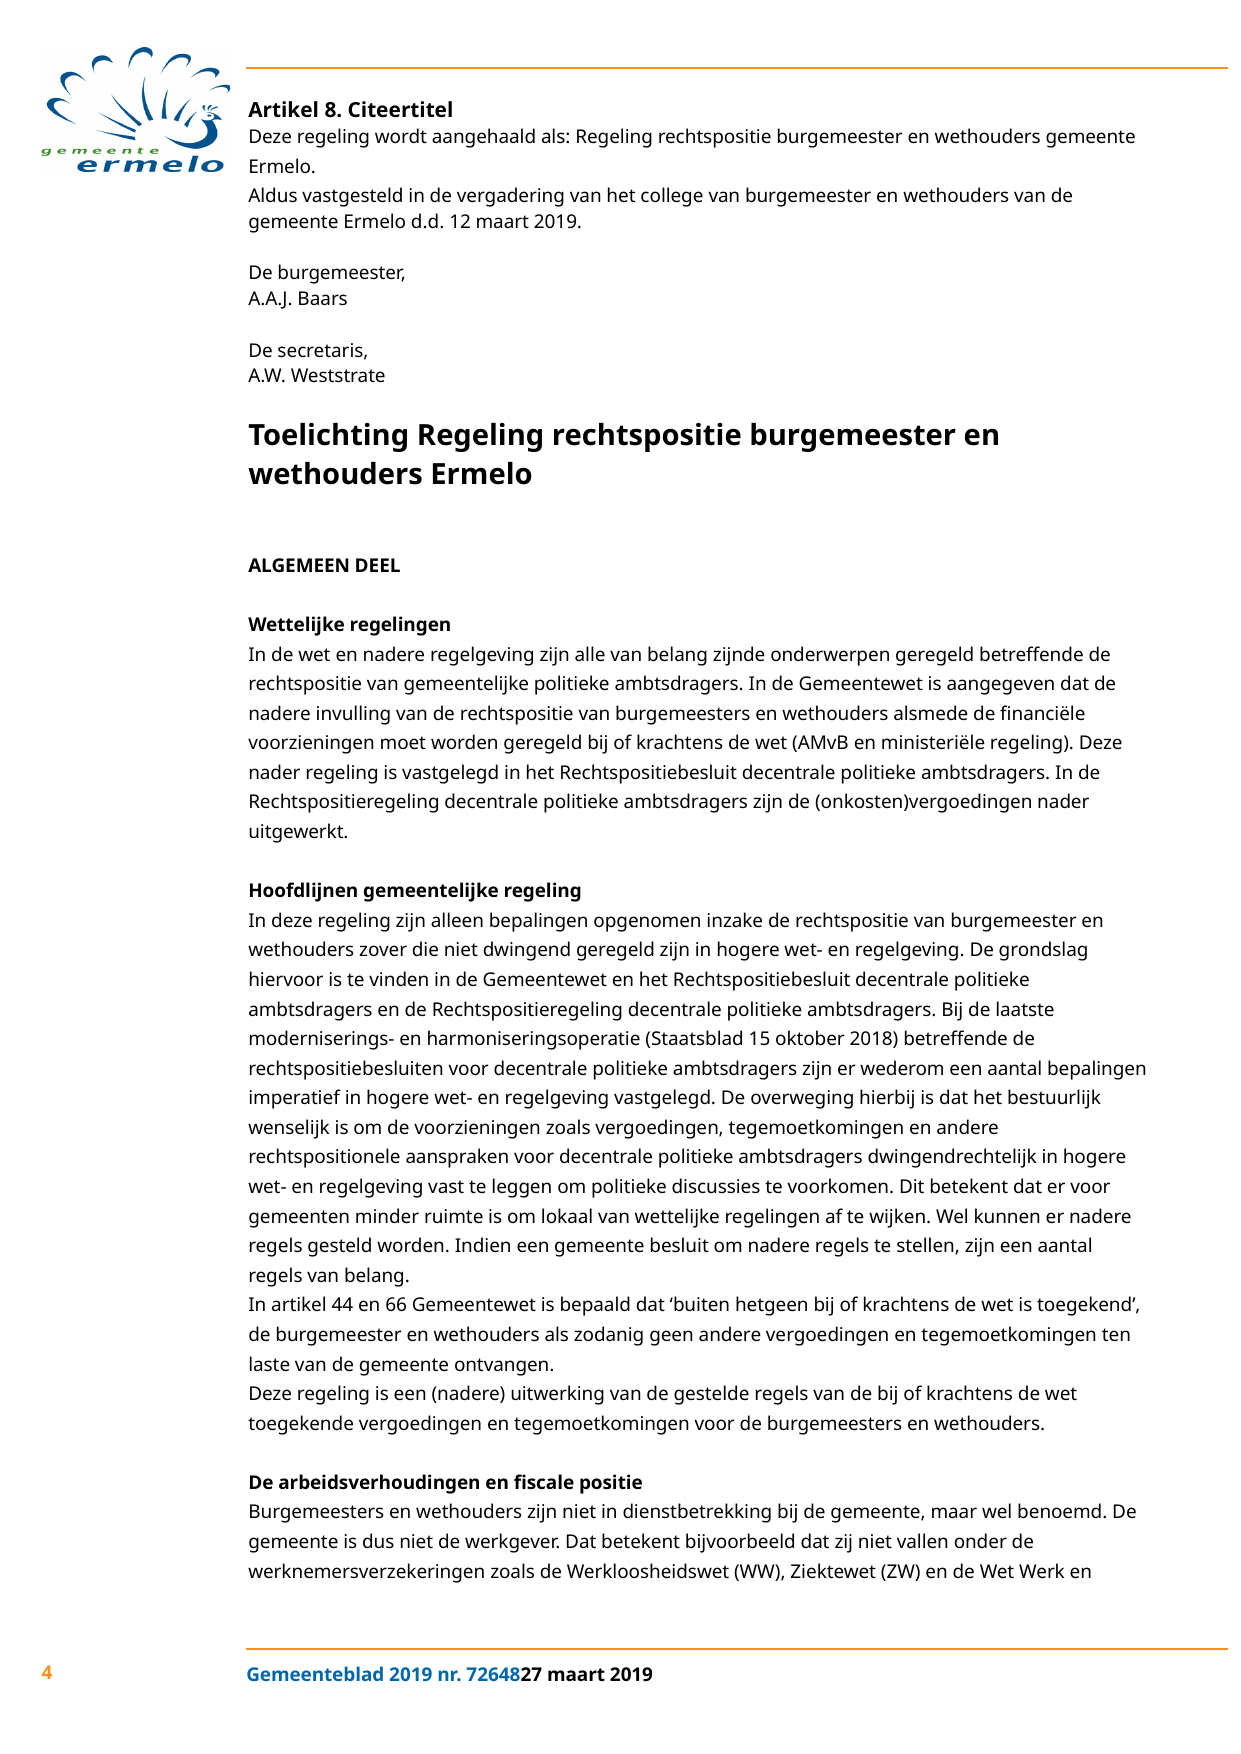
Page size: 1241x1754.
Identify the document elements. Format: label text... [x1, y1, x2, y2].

text De secretaris, [248, 337, 1152, 362]
text In de wet en nadere regelgeving zijn alle van belang zijnde onderwerpen geregeld betreffende de rechtspositie van gemeentelijke politieke ambtsdragers. In de Gemeentewet is aangegeven dat de nadere invulling van de rechtspositie van burgemeesters en wethouders alsmede de financiële voorzieningen moet worden geregeld bij of krachtens de wet (AMvB en ministeriële regeling). Deze nader regeling is vastgelegd in het Rechtspositiebesluit decentrale politieke ambtsdragers. In de Rechtspositieregeling decentrale politieke ambtsdragers zijn de (onkosten)vergoedingen nader uitgewerkt. [248, 641, 1152, 844]
picture [41, 47, 231, 172]
text ALGEMEEN DEEL [248, 552, 1152, 578]
text Deze regeling wordt aangehaald als: Regeling rechtspositie burgemeester en wethouders gemeente Ermelo. [248, 123, 1152, 178]
text Hoofdlijnen gemeentelijke regeling [248, 877, 1152, 903]
text In artikel 44 en 66 Gemeentewet is bepaald dat ‘buiten hetgeen bij of krachtens de wet is toegekend’, de burgemeester en wethouders als zodanig geen andere vergoedingen en tegemoetkomingen ten laste van de gemeente ontvangen. [248, 1292, 1152, 1377]
text Wettelijke regelingen [248, 611, 1152, 637]
text A.A.J. Baars [248, 285, 1152, 311]
text In deze regeling zijn alleen bepalingen opgenomen inzake de rechtspositie van burgemeester en wethouders zover die niet dwingend geregeld zijn in hogere wet- en regelgeving. De grondslag hiervoor is te vinden in de Gemeentewet en het Rechtspositiebesluit decentrale politieke ambtsdragers en de Rechtspositieregeling decentrale politieke ambtsdragers. Bij de laatste moderniserings- en harmoniseringsoperatie (Staatsblad 15 oktober 2018) betreffende de rechtspositiebesluiten voor decentrale politieke ambtsdragers zijn er wederom een aantal bepalingen imperatief in hogere wet- en regelgeving vastgelegd. De overweging hierbij is dat het bestuurlijk wenselijk is om de voorzieningen zoals vergoedingen, tegemoetkomingen en andere rechtspositionele aanspraken voor decentrale politieke ambtsdragers dwingendrechtelijk in hogere wet- en regelgeving vast te leggen om politieke discussies te voorkomen. Dit betekent dat er voor gemeenten minder ruimte is om lokaal van wettelijke regelingen af te wijken. Wel kunnen er nadere regels gesteld worden. Indien een gemeente besluit om nadere regels te stellen, zijn een aantal regels van belang. [248, 907, 1152, 1288]
text Burgemeesters en wethouders zijn niet in dienstbetrekking bij de gemeente, maar wel benoemd. De gemeente is dus niet de werkgever. Dat betekent bijvoorbeeld dat zij niet vallen onder de werknemersverzekeringen zoals de Werkloosheidswet (WW), Ziektewet (ZW) en de Wet Werk en [248, 1499, 1152, 1584]
text De arbeidsverhoudingen en fiscale positie [248, 1469, 1152, 1495]
text De burgemeester, [248, 259, 1152, 285]
text Artikel 8. Citeertitel [248, 95, 1152, 123]
text Toelichting Regeling rechtspositie burgemeester en wethouders Ermelo [248, 414, 1152, 493]
text A.W. Weststrate [248, 362, 1152, 388]
text Deze regeling is een (nadere) uitwerking van de gestelde regels van de bij of krachtens de wet toegekende vergoedingen en tegemoetkomingen voor de burgemeesters en wethouders. [248, 1380, 1152, 1436]
text Aldus vastgesteld in de vergadering van het college van burgemeester en wethouders van de gemeente Ermelo d.d. 12 maart 2019. [248, 182, 1152, 234]
